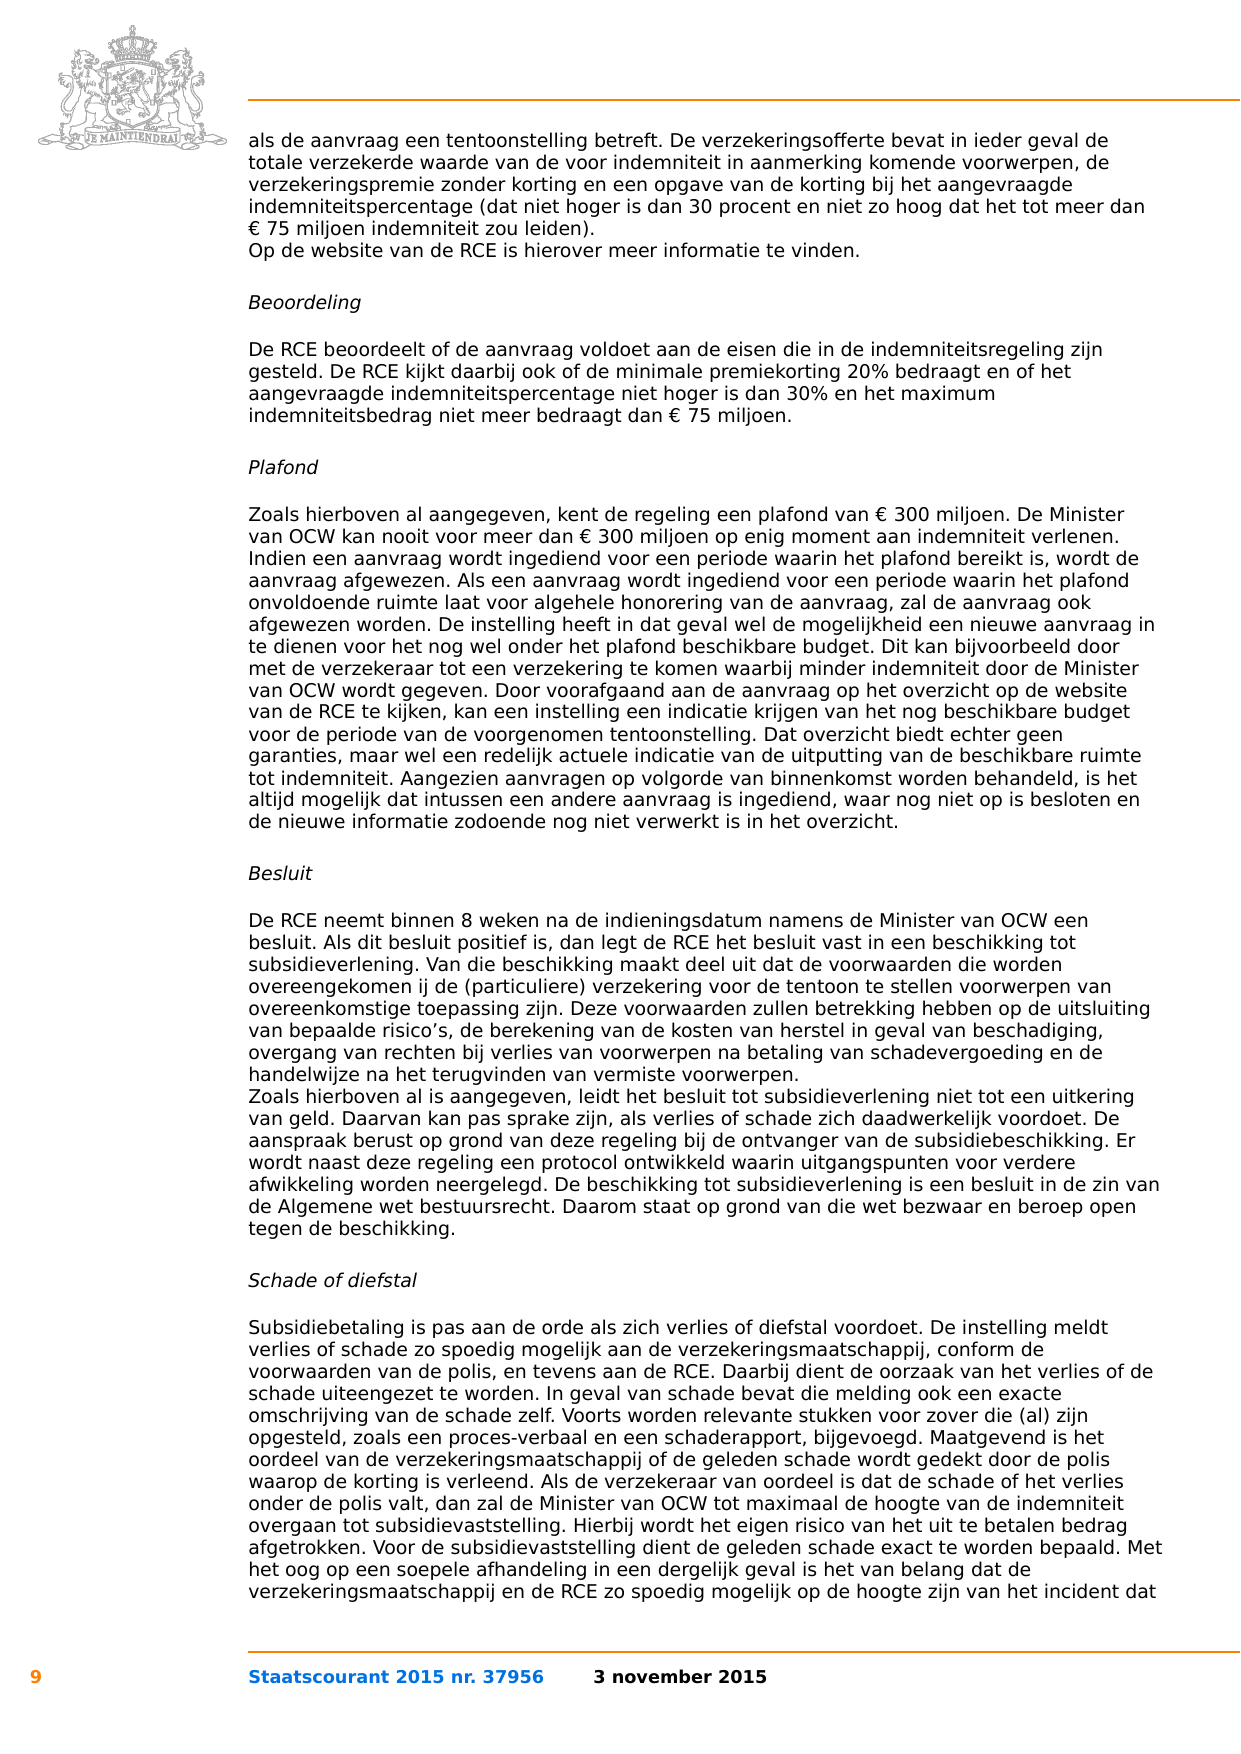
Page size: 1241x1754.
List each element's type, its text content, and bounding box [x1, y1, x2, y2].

text De RCE beoordeelt of de aanvraag voldoet aan de eisen die in de indemniteitsregeling zijn gesteld. De RCE kijkt daarbij ook of de minimale premiekorting 20% bedraagt en of het aangevraagde indemniteitspercentage niet hoger is dan 30% en het maximum indemniteitsbedrag niet meer bedraagt dan € 75 miljoen. [248, 339, 1163, 427]
text De RCE neemt binnen 8 weken na de indieningsdatum namens de Minister van OCW een besluit. Als dit besluit positief is, dan legt de RCE het besluit vast in een beschikking tot subsidieverlening. Van die beschikking maakt deel uit dat de voorwaarden die worden overeengekomen ij de (particuliere) verzekering voor de tentoon te stellen voorwerpen van overeenkomstige toepassing zijn. Deze voorwaarden zullen betrekking hebben op de uitsluiting van bepaalde risico’s, de berekening van de kosten van herstel in geval van beschadiging, overgang van rechten bij verlies van voorwerpen na betaling van schadevergoeding en de handelwijze na het terugvinden van vermiste voorwerpen. [248, 910, 1163, 1086]
text Zoals hierboven al aangegeven, kent de regeling een plafond van € 300 miljoen. De Minister van OCW kan nooit voor meer dan € 300 miljoen op enig moment aan indemniteit verlenen. Indien een aanvraag wordt ingediend voor een periode waarin het plafond bereikt is, wordt de aanvraag afgewezen. Als een aanvraag wordt ingediend voor een periode waarin het plafond onvoldoende ruimte laat voor algehele honorering van de aanvraag, zal de aanvraag ook afgewezen worden. De instelling heeft in dat geval wel de mogelijkheid een nieuwe aanvraag in te dienen voor het nog wel onder het plafond beschikbare budget. Dit kan bijvoorbeeld door met de verzekeraar tot een verzekering te komen waarbij minder indemniteit door de Minister van OCW wordt gegeven. Door voorafgaand aan de aanvraag op het overzicht op de website van de RCE te kijken, kan een instelling een indicatie krijgen van het nog beschikbare budget voor de periode van de voorgenomen tentoonstelling. Dat overzicht biedt echter geen garanties, maar wel een redelijk actuele indicatie van de uitputting van de beschikbare ruimte tot indemniteit. Aangezien aanvragen op volgorde van binnenkomst worden behandeld, is het altijd mogelijk dat intussen een andere aanvraag is ingediend, waar nog niet op is besloten en de nieuwe informatie zodoende nog niet verwerkt is in het overzicht. [248, 504, 1163, 833]
text als de aanvraag een tentoonstelling betreft. De verzekeringsofferte bevat in ieder geval de totale verzekerde waarde van de voor indemniteit in aanmerking komende voorwerpen, de verzekeringspremie zonder korting en een opgave van de korting bij het aangevraagde indemniteitspercentage (dat niet hoger is dan 30 procent en niet zo hoog dat het tot meer dan € 75 miljoen indemniteit zou leiden). [248, 130, 1163, 240]
text Subsidiebetaling is pas aan de orde als zich verlies of diefstal voordoet. De instelling meldt verlies of schade zo spoedig mogelijk aan de verzekeringsmaatschappij, conform de voorwaarden van de polis, en tevens aan de RCE. Daarbij dient de oorzaak van het verlies of de schade uiteengezet te worden. In geval van schade bevat die melding ook een exacte omschrijving van de schade zelf. Voorts worden relevante stukken voor zover die (al) zijn opgesteld, zoals een proces-verbaal en een schaderapport, bijgevoegd. Maatgevend is het oordeel van de verzekeringsmaatschappij of de geleden schade wordt gedekt door de polis waarop de korting is verleend. Als de verzekeraar van oordeel is dat de schade of het verlies onder de polis valt, dan zal de Minister van OCW tot maximaal de hoogte van de indemniteit overgaan tot subsidievaststelling. Hierbij wordt het eigen risico van het uit te betalen bedrag afgetrokken. Voor de subsidievaststelling dient de geleden schade exact te worden bepaald. Met het oog op een soepele afhandeling in een dergelijk geval is het van belang dat de verzekeringsmaatschappij en de RCE zo spoedig mogelijk op de hoogte zijn van het incident dat [248, 1317, 1163, 1603]
text Zoals hierboven al is aangegeven, leidt het besluit tot subsidieverlening niet tot een uitkering van geld. Daarvan kan pas sprake zijn, als verlies of schade zich daadwerkelijk voordoet. De aanspraak berust op grond van deze regeling bij de ontvanger van de subsidiebeschikking. Er wordt naast deze regeling een protocol ontwikkeld waarin uitgangspunten voor verdere afwikkeling worden neergelegd. De beschikking tot subsidieverlening is een besluit in de zin van de Algemene wet bestuursrecht. Daarom staat op grond van die wet bezwaar en beroep open tegen de beschikking. [248, 1086, 1163, 1240]
text Op de website van de RCE is hierover meer informatie te vinden. [248, 240, 1163, 262]
subtitle Schade of diefstal [248, 1270, 1163, 1292]
subtitle Beoordeling [248, 292, 1163, 314]
picture [38, 25, 227, 150]
subtitle Plafond [248, 457, 1163, 479]
subtitle Besluit [248, 863, 1163, 885]
